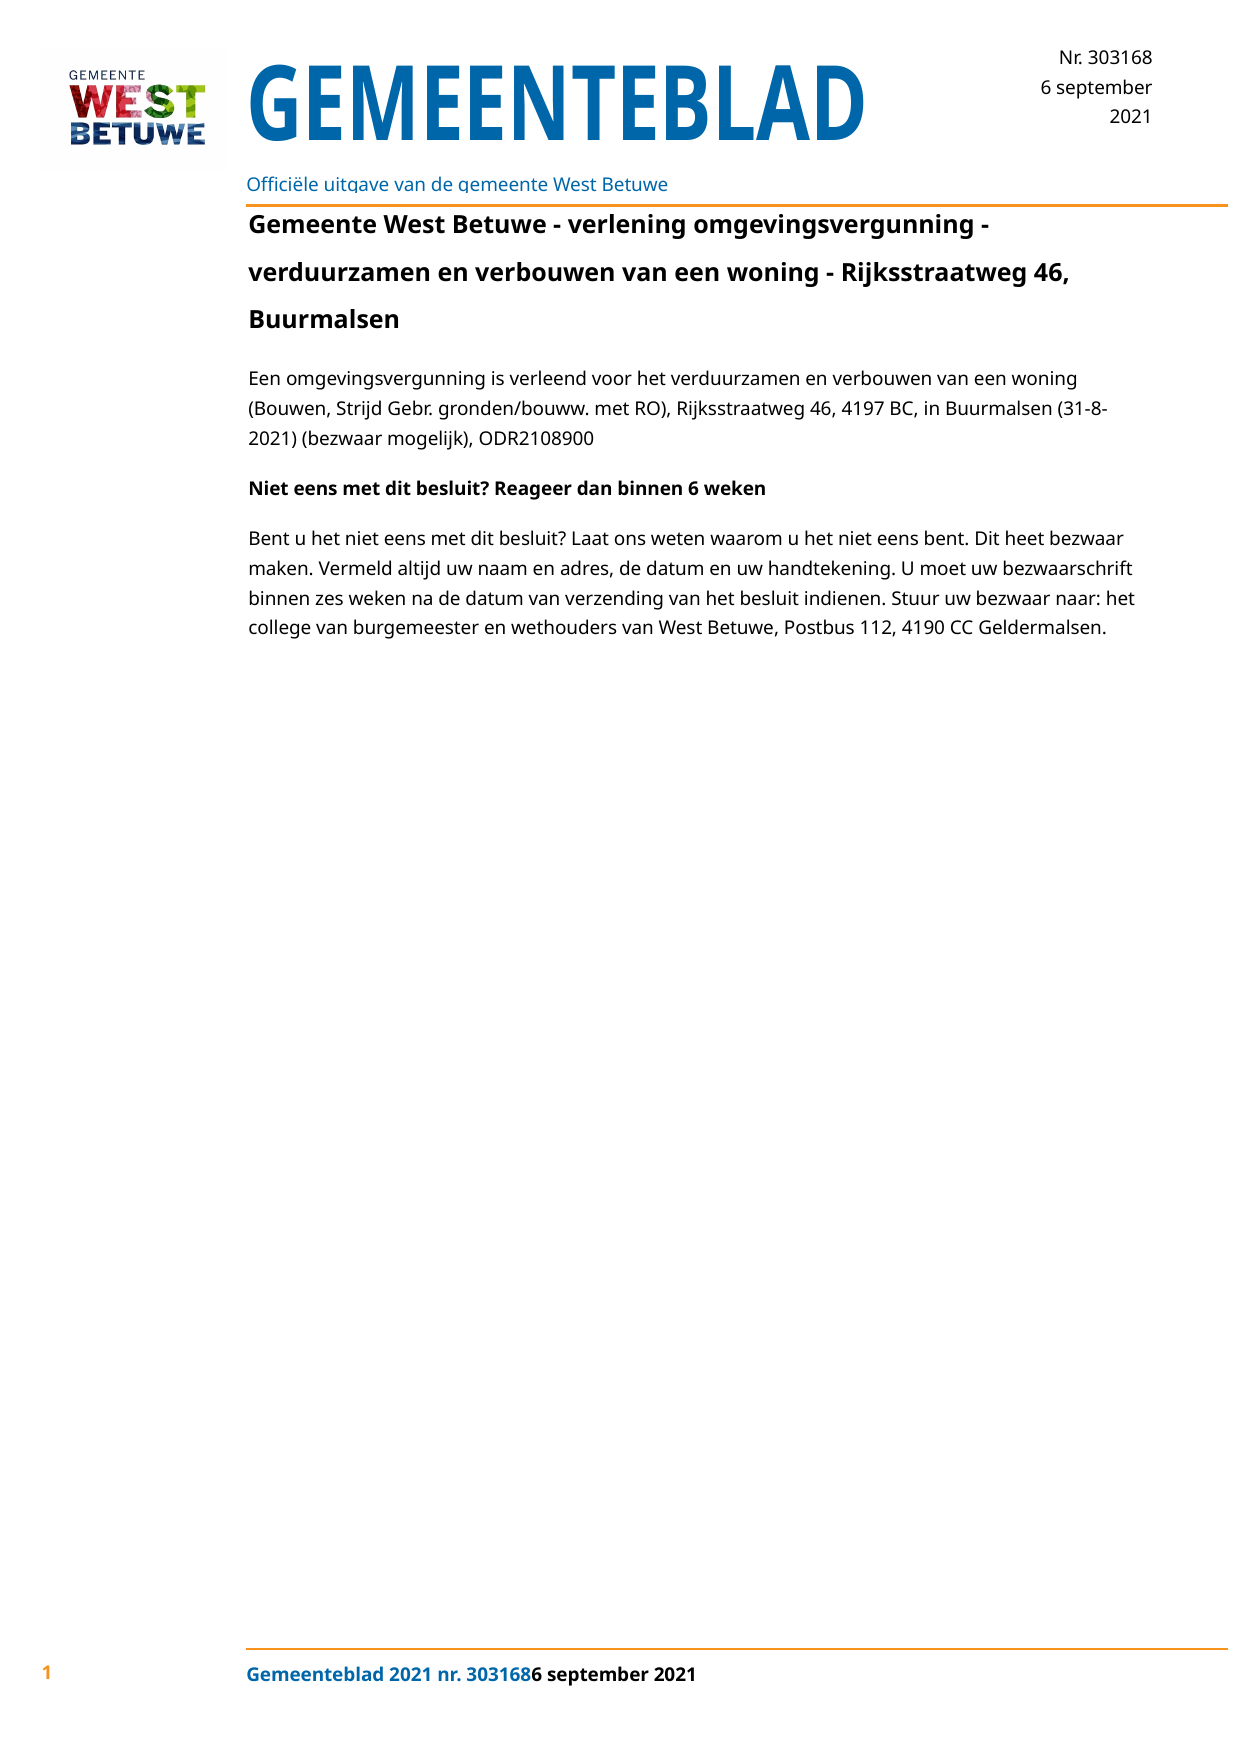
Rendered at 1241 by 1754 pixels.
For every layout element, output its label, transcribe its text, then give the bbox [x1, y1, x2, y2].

picture [41, 47, 231, 172]
text Gemeente West Betuwe - verlening omgevingsvergunning - verduurzamen en verbouwen van een woning - Rijksstraatweg 46, Buurmalsen [248, 207, 1152, 336]
text Bent u het niet eens met dit besluit? Laat ons weten waarom u het niet eens bent. Dit heet bezwaar maken. Vermeld altijd uw naam en adres, de datum en uw handtekening. U moet uw bezwaarschrift binnen zes weken na de datum van verzending van het besluit indienen. Stuur uw bezwaar naar: het college van burgemeester en wethouders van West Betuwe, Postbus 112, 4190 CC Geldermalsen. [248, 526, 1152, 640]
text Een omgevingsvergunning is verleend voor het verduurzamen en verbouwen van een woning (Bouwen, Strijd Gebr. gronden/bouww. met RO), Rijksstraatweg 46, 4197 BC, in Buurmalsen (31-8-2021) (bezwaar mogelijk), ODR2108900 [248, 366, 1152, 450]
text Niet eens met dit besluit? Reageer dan binnen 6 weken [248, 475, 1152, 501]
